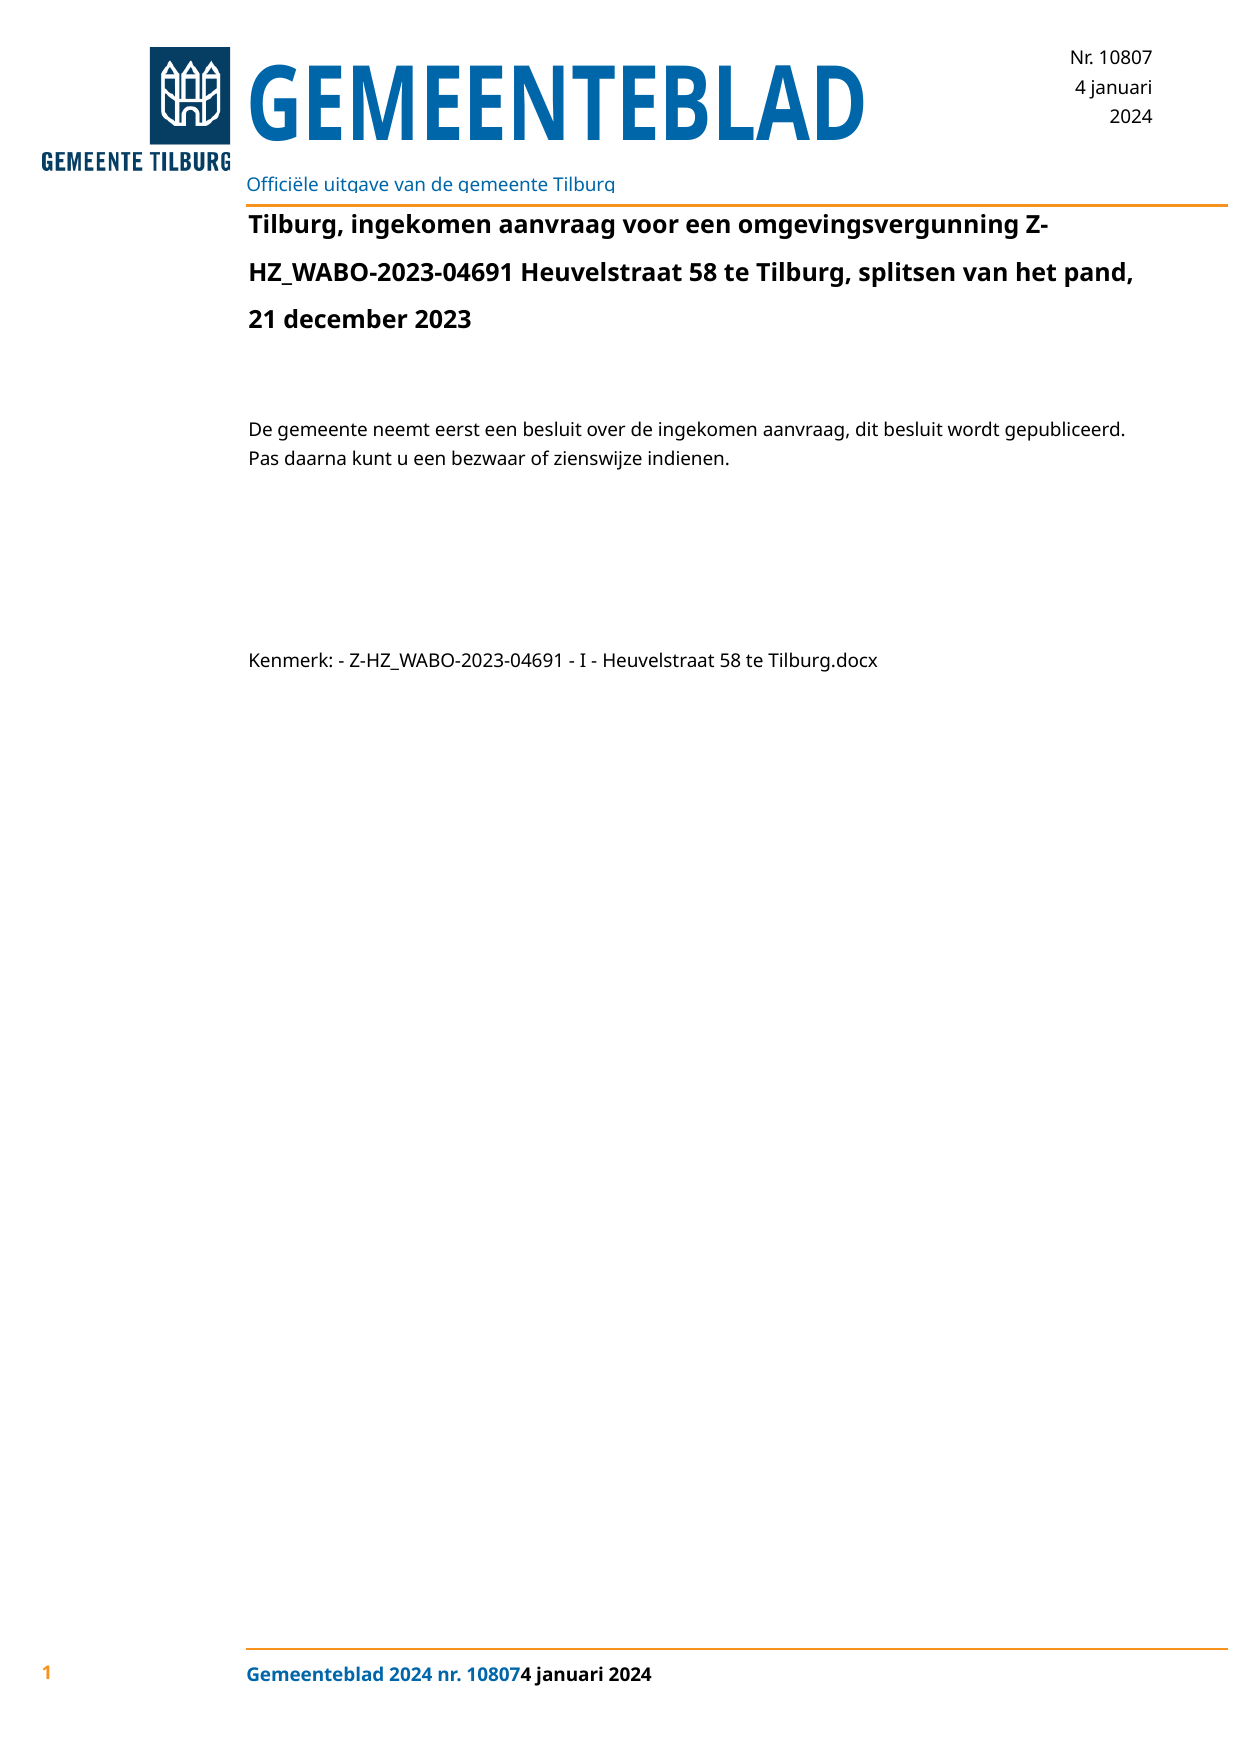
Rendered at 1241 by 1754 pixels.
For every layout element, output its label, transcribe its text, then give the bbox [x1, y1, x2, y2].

text Tilburg, ingekomen aanvraag voor een omgevingsvergunning Z-HZ_WABO-2023-04691 Heuvelstraat 58 te Tilburg, splitsen van het pand, 21 december 2023 [248, 207, 1152, 336]
picture [41, 47, 231, 172]
text De gemeente neemt eerst een besluit over de ingekomen aanvraag, dit besluit wordt gepubliceerd. Pas daarna kunt u een bezwaar of zienswijze indienen. [248, 416, 1152, 471]
text Kenmerk: - Z-HZ_WABO-2023-04691 - I - Heuvelstraat 58 te Tilburg.docx [248, 647, 1152, 673]
